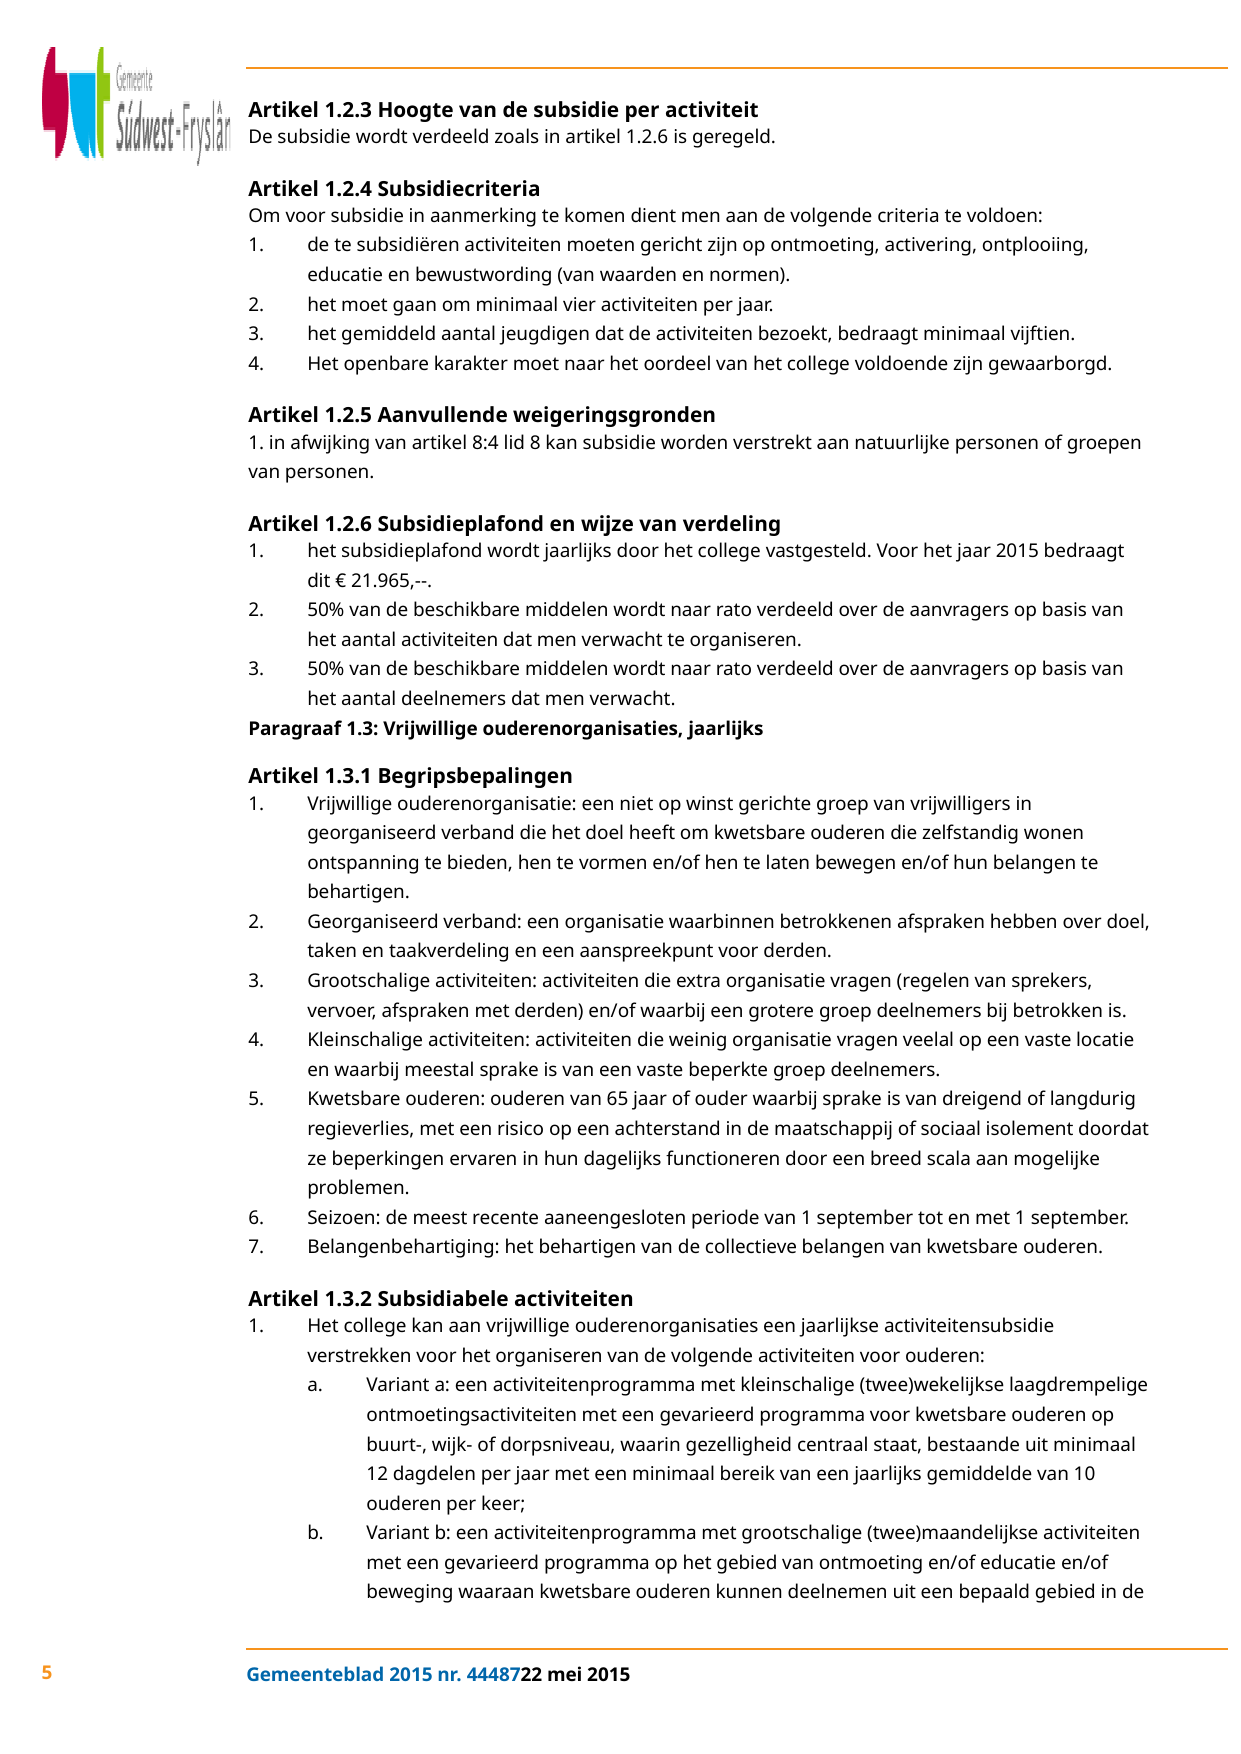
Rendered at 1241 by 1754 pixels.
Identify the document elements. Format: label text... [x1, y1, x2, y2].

picture [41, 47, 231, 172]
list Variant b: een activiteitenprogramma met grootschalige (twee)maandelijkse activiteiten met een gevarieerd programma op het gebied van ontmoeting en/of educatie en/of beweging waaraan kwetsbare ouderen kunnen deelnemen uit een bepaald gebied in de [307, 1519, 1152, 1604]
list 50% van de beschikbare middelen wordt naar rato verdeeld over de aanvragers op basis van het aantal deelnemers dat men verwacht. [248, 656, 1152, 711]
text Artikel 1.3.1 Begripsbepalingen [248, 761, 1152, 790]
list Grootschalige activiteiten: activiteiten die extra organisatie vragen (regelen van sprekers, vervoer, afspraken met derden) en/of waarbij een grotere groep deelnemers bij betrokken is. [248, 967, 1152, 1023]
text Om voor subsidie in aanmerking te komen dient men aan de volgende criteria te voldoen: [248, 202, 1152, 228]
list het subsidieplafond wordt jaarlijks door het college vastgesteld. Voor het jaar 2015 bedraagt dit € 21.965,--. [248, 537, 1152, 593]
list Variant a: een activiteitenprogramma met kleinschalige (twee)wekelijkse laagdrempelige ontmoetingsactiviteiten met een gevarieerd programma voor kwetsbare ouderen op buurt-, wijk- of dorpsniveau, waarin gezelligheid centraal staat, bestaande uit minimaal 12 dagdelen per jaar met een minimaal bereik van een jaarlijks gemiddelde van 10 ouderen per keer; [307, 1372, 1152, 1516]
text Artikel 1.2.6 Subsidieplafond en wijze van verdeling [248, 509, 1152, 537]
list Kleinschalige activiteiten: activiteiten die weinig organisatie vragen veelal op een vaste locatie en waarbij meestal sprake is van een vaste beperkte groep deelnemers. [248, 1026, 1152, 1082]
text Artikel 1.3.2 Subsidiabele activiteiten [248, 1284, 1152, 1312]
text De subsidie wordt verdeeld zoals in artikel 1.2.6 is geregeld. [248, 123, 1152, 149]
list Kwetsbare ouderen: ouderen van 65 jaar of ouder waarbij sprake is van dreigend of langdurig regieverlies, met een risico op een achterstand in de maatschappij of sociaal isolement doordat ze beperkingen ervaren in hun dagelijks functioneren door een breed scala aan mogelijke problemen. [248, 1086, 1152, 1200]
text Artikel 1.2.5 Aanvullende weigeringsgronden [248, 400, 1152, 429]
list Georganiseerd verband: een organisatie waarbinnen betrokkenen afspraken hebben over doel, taken en taakverdeling en een aanspreekpunt voor derden. [248, 908, 1152, 963]
list het moet gaan om minimaal vier activiteiten per jaar. [248, 291, 1152, 317]
list Het openbare karakter moet naar het oordeel van het college voldoende zijn gewaarborgd. [248, 350, 1152, 376]
text Paragraaf 1.3: Vrijwillige ouderenorganisaties, jaarlijks [248, 715, 1152, 741]
text Artikel 1.2.3 Hoogte van de subsidie per activiteit [248, 95, 1152, 123]
list 50% van de beschikbare middelen wordt naar rato verdeeld over de aanvragers op basis van het aantal activiteiten dat men verwacht te organiseren. [248, 596, 1152, 652]
list de te subsidiëren activiteiten moeten gericht zijn op ontmoeting, activering, ontplooiing, educatie en bewustwording (van waarden en normen). [248, 232, 1152, 287]
list Vrijwillige ouderenorganisatie: een niet op winst gerichte groep van vrijwilligers in georganiseerd verband die het doel heeft om kwetsbare ouderen die zelfstandig wonen ontspanning te bieden, hen te vormen en/of hen te laten bewegen en/of hun belangen te behartigen. [248, 790, 1152, 904]
list Het college kan aan vrijwillige ouderenorganisaties een jaarlijkse activiteitensubsidie verstrekken voor het organiseren van de volgende activiteiten voor ouderen: [248, 1312, 1152, 1368]
list Belangenbehartiging: het behartigen van de collectieve belangen van kwetsbare ouderen. [248, 1233, 1152, 1259]
text 1. in afwijking van artikel 8:4 lid 8 kan subsidie worden verstrekt aan natuurlijke personen of groepen van personen. [248, 429, 1152, 484]
list Seizoen: de meest recente aaneengesloten periode van 1 september tot en met 1 september. [248, 1204, 1152, 1230]
text Artikel 1.2.4 Subsidiecriteria [248, 174, 1152, 202]
list het gemiddeld aantal jeugdigen dat de activiteiten bezoekt, bedraagt minimaal vijftien. [248, 320, 1152, 346]
